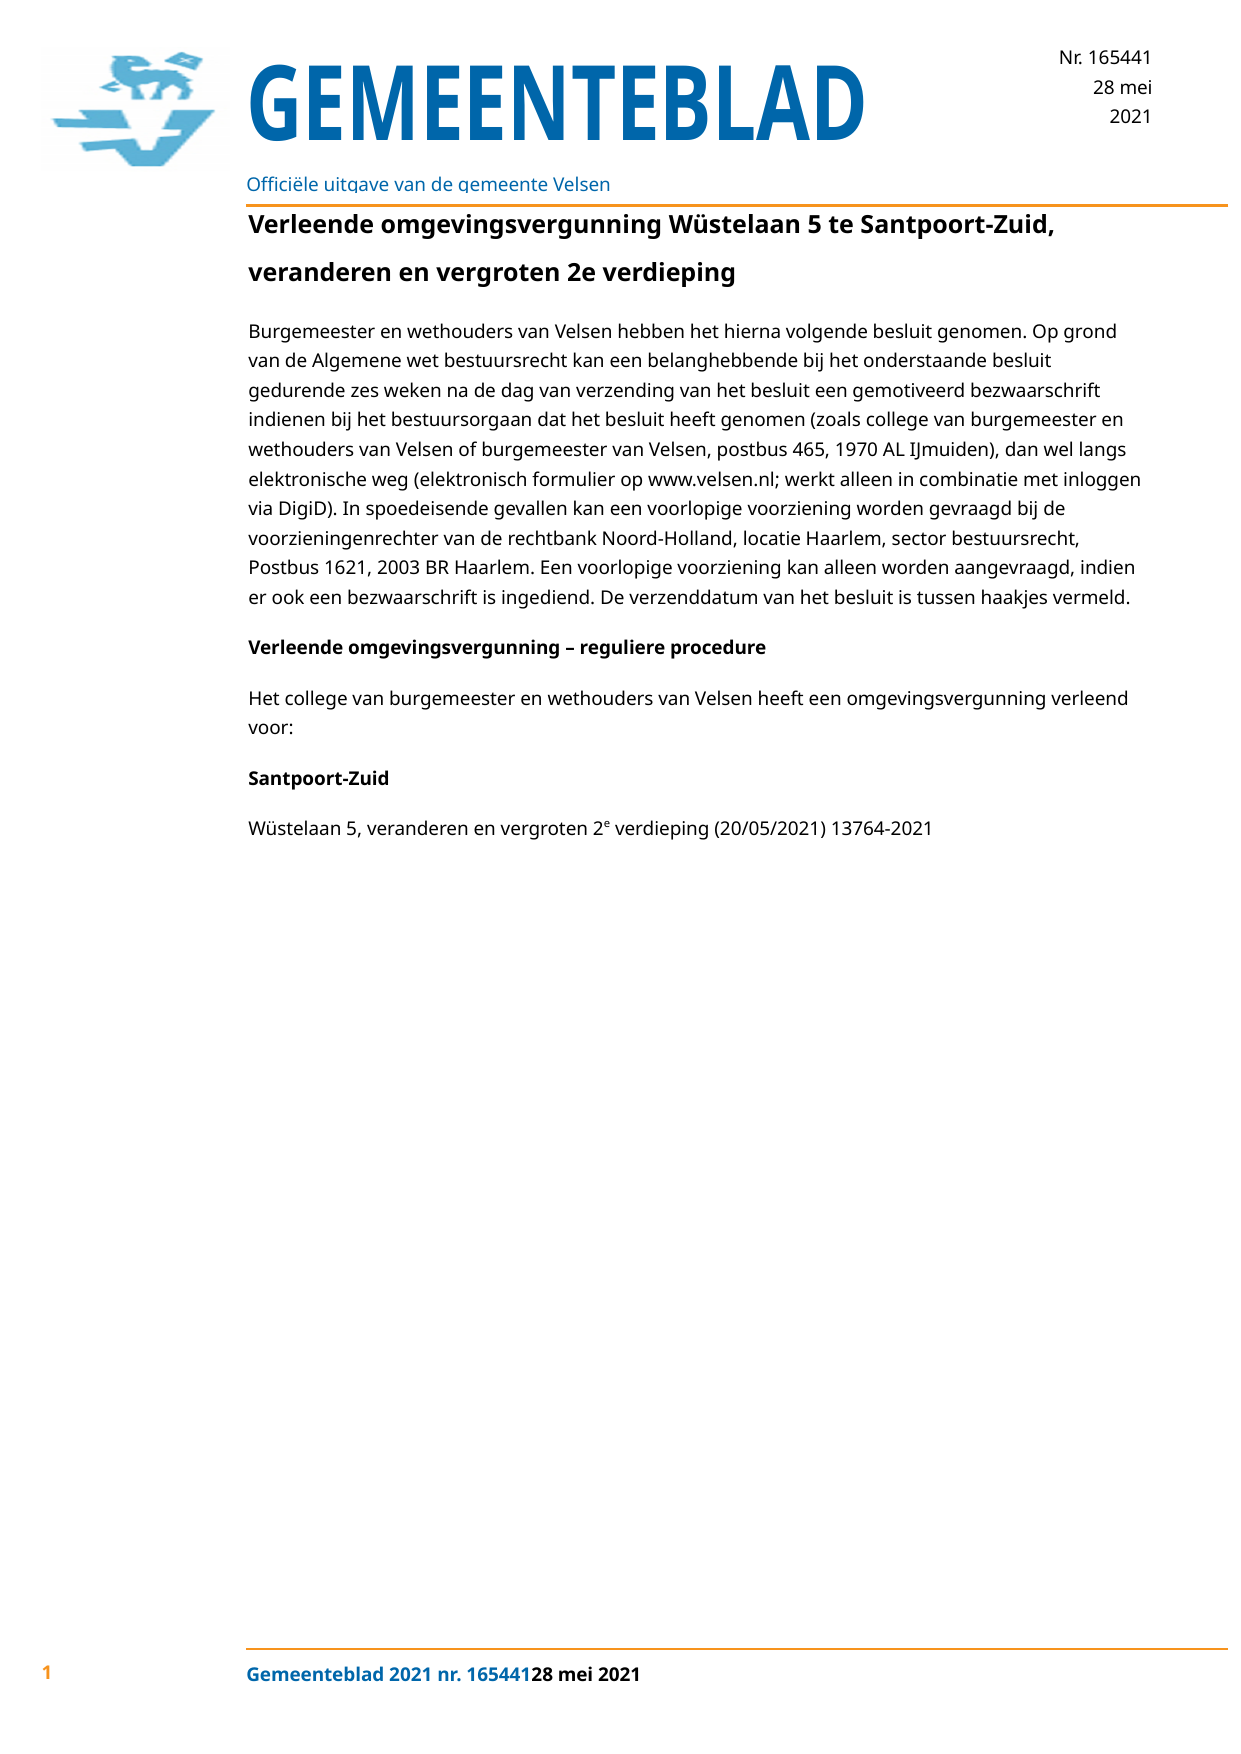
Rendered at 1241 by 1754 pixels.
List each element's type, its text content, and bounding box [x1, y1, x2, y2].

text Burgemeester en wethouders van Velsen hebben het hierna volgende besluit genomen. Op grond van de Algemene wet bestuursrecht kan een belanghebbende bij het onderstaande besluit gedurende zes weken na de dag van verzending van het besluit een gemotiveerd bezwaarschrift indienen bij het bestuursorgaan dat het besluit heeft genomen (zoals college van burgemeester en wethouders van Velsen of burgemeester van Velsen, postbus 465, 1970 AL IJmuiden), dan wel langs elektronische weg (elektronisch formulier op www.velsen.nl; werkt alleen in combinatie met inloggen via DigiD). In spoedeisende gevallen kan een voorlopige voorziening worden gevraagd bij de voorzieningenrechter van de rechtbank Noord-Holland, locatie Haarlem, sector bestuursrecht, Postbus 1621, 2003 BR Haarlem. Een voorlopige voorziening kan alleen worden aangevraagd, indien er ook een bezwaarschrift is ingediend. De verzenddatum van het besluit is tussen haakjes vermeld. [248, 318, 1152, 610]
text Verleende omgevingsvergunning – reguliere procedure [248, 634, 1152, 660]
text Het college van burgemeester en wethouders van Velsen heeft een omgevingsvergunning verleend voor: [248, 685, 1152, 740]
picture [41, 47, 231, 172]
text Santpoort-Zuid [248, 765, 1152, 791]
text Wüstelaan 5, veranderen en vergroten 2e verdieping (20/05/2021) 13764-2021 [248, 815, 1152, 841]
text Verleende omgevingsvergunning Wüstelaan 5 te Santpoort-Zuid, veranderen en vergroten 2e verdieping [248, 207, 1152, 288]
